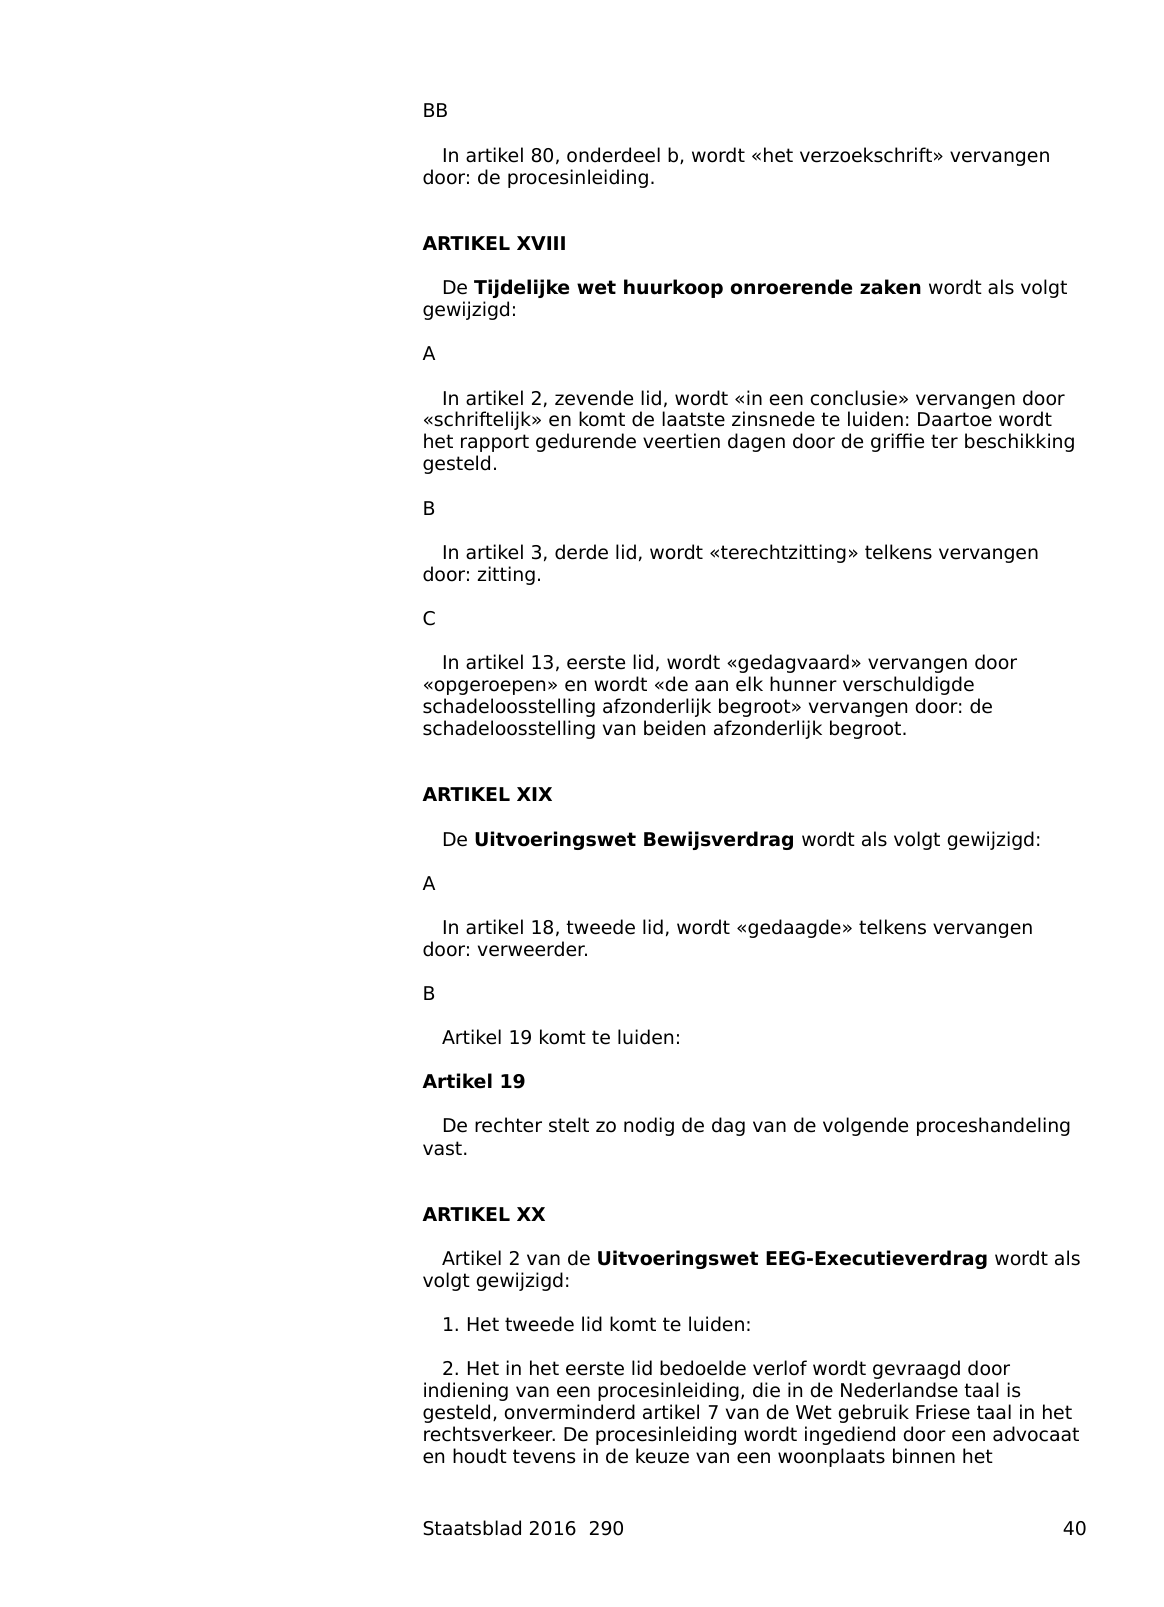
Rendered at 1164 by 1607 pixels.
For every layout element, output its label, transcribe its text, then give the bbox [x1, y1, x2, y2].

text BB [422, 100, 1087, 122]
text A [422, 873, 1087, 894]
text C [422, 608, 1087, 630]
subtitle ARTIKEL XX [422, 1204, 1087, 1226]
subtitle ARTIKEL XIX [422, 784, 1087, 806]
text 1. Het tweede lid komt te luiden: [422, 1314, 1087, 1336]
text In artikel 18, tweede lid, wordt «gedaagde» telkens vervangen door: verweerder. [422, 917, 1087, 961]
text A [422, 343, 1087, 365]
text B [422, 983, 1087, 1005]
text In artikel 13, eerste lid, wordt «gedagvaard» vervangen door «opgeroepen» en wordt «de aan elk hunner verschuldigde schadeloosstelling afzonderlijk begroot» vervangen door: de schadeloosstelling van beiden afzonderlijk begroot. [422, 652, 1087, 740]
text B [422, 497, 1087, 519]
text De Tijdelijke wet huurkoop onroerende zaken wordt als volgt gewijzigd: [422, 277, 1087, 321]
subtitle ARTIKEL XVIII [422, 233, 1087, 255]
text De Uitvoeringswet Bewijsverdrag wordt als volgt gewijzigd: [422, 828, 1087, 850]
text Artikel 2 van de Uitvoeringswet EEG-Executieverdrag wordt als volgt gewijzigd: [422, 1248, 1087, 1292]
text De rechter stelt zo nodig de dag van de volgende proceshandeling vast. [422, 1115, 1087, 1159]
subtitle Artikel 19 [422, 1071, 1087, 1093]
text In artikel 80, onderdeel b, wordt «het verzoekschrift» vervangen door: de procesinleiding. [422, 144, 1087, 188]
text In artikel 2, zevende lid, wordt «in een conclusie» vervangen door «schriftelijk» en komt de laatste zinsnede te luiden: Daartoe wordt het rapport gedurende veertien dagen door de griffie ter beschikking gesteld. [422, 387, 1087, 475]
text In artikel 3, derde lid, wordt «terechtzitting» telkens vervangen door: zitting. [422, 542, 1087, 586]
text 2. Het in het eerste lid bedoelde verlof wordt gevraagd door indiening van een procesinleiding, die in de Nederlandse taal is gesteld, onverminderd artikel 7 van de Wet gebruik Friese taal in het rechtsverkeer. De procesinleiding wordt ingediend door een advocaat en houdt tevens in de keuze van een woonplaats binnen het [422, 1358, 1087, 1468]
text Artikel 19 komt te luiden: [422, 1027, 1087, 1049]
